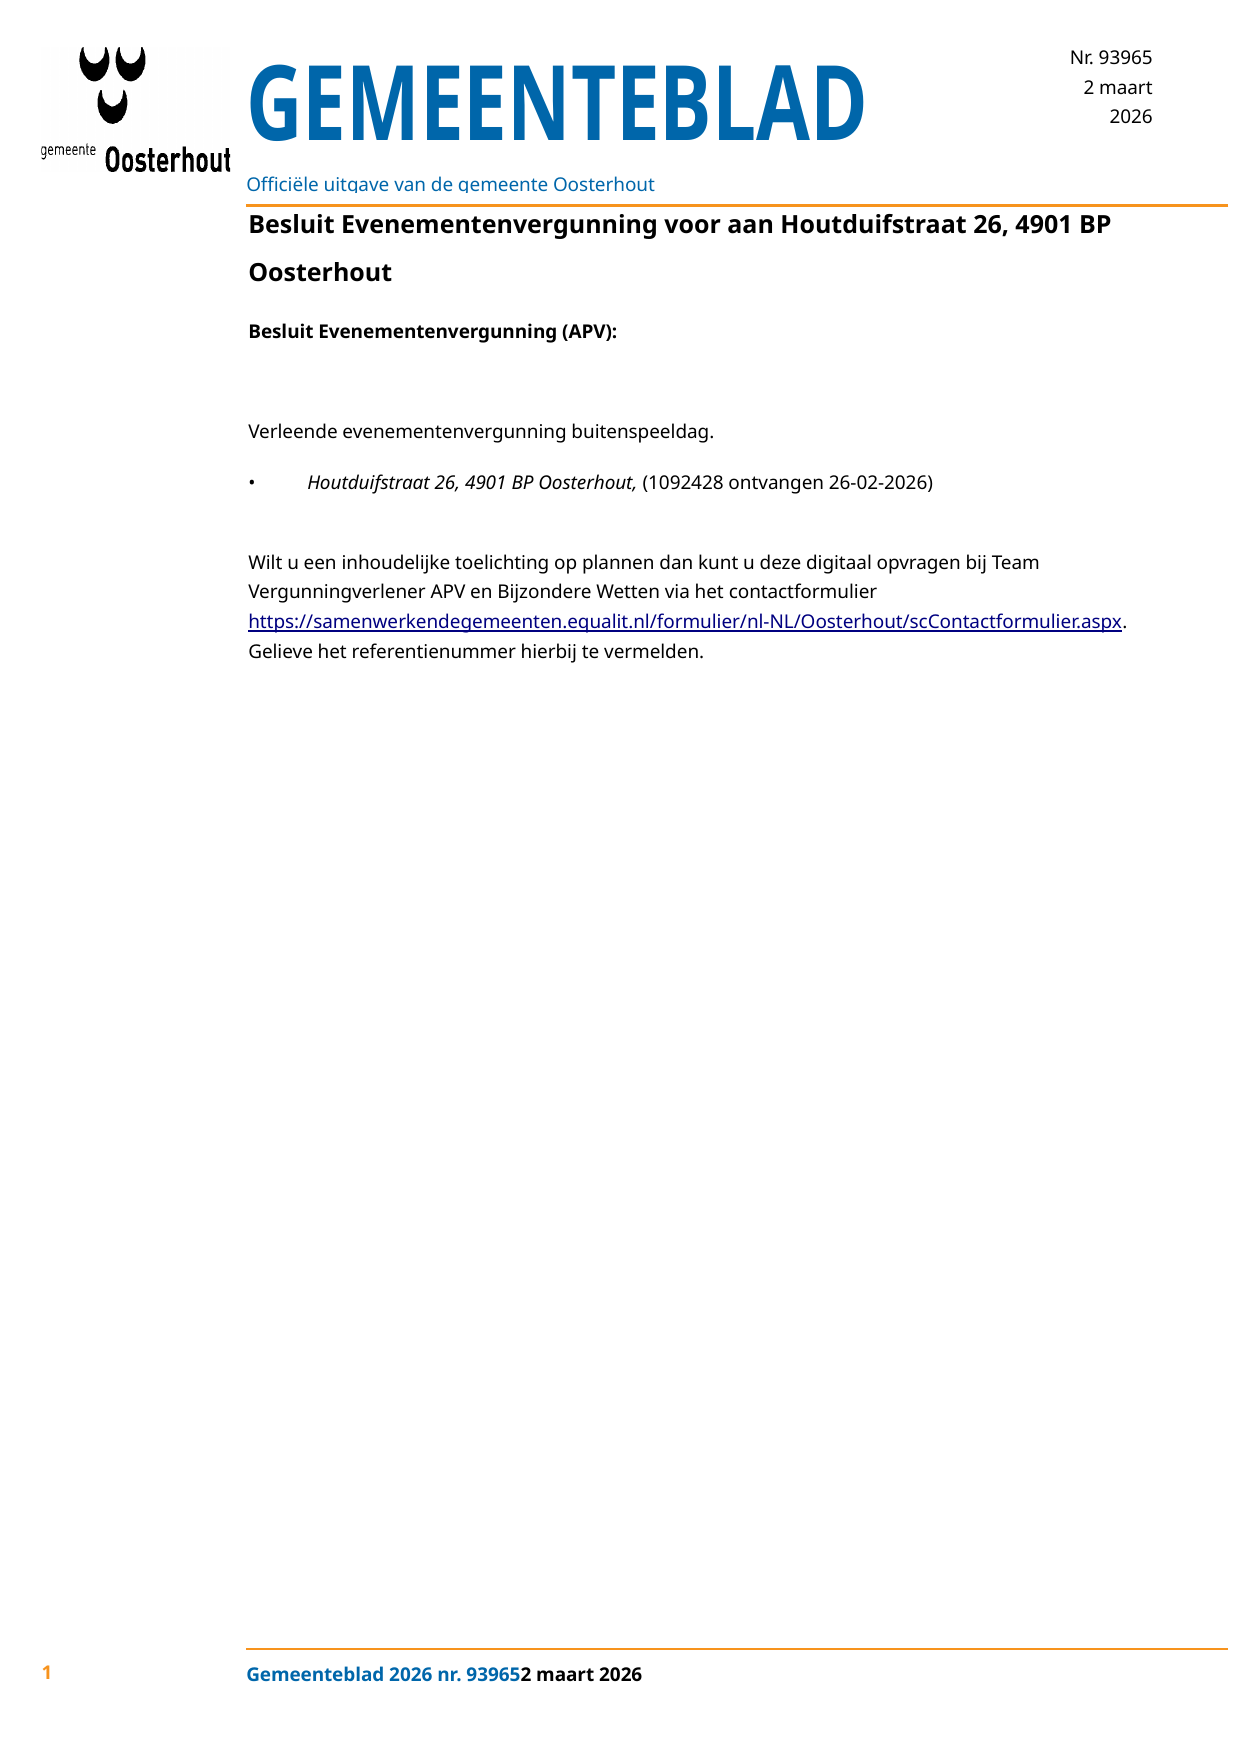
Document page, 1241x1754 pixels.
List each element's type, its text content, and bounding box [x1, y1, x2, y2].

picture [41, 47, 231, 172]
text Besluit Evenementenvergunning voor aan Houtduifstraat 26, 4901 BP Oosterhout [248, 207, 1152, 288]
text Verleende evenementenvergunning buitenspeeldag. [248, 419, 1152, 444]
text Wilt u een inhoudelijke toelichting op plannen dan kunt u deze digitaal opvragen bij Team Vergunningverlener APV en Bijzondere Wetten via het contactformulier https://samenwerkendegemeenten.equalit.nl/formulier/nl-NL/Oosterhout/scContactformulier.aspx. Gelieve het referentienummer hierbij te vermelden. [248, 549, 1152, 664]
text Besluit Evenementenvergunning (APV): [248, 318, 1152, 344]
list Houtduifstraat 26, 4901 BP Oosterhout, (1092428 ontvangen 26-02-2026) [248, 469, 1152, 495]
